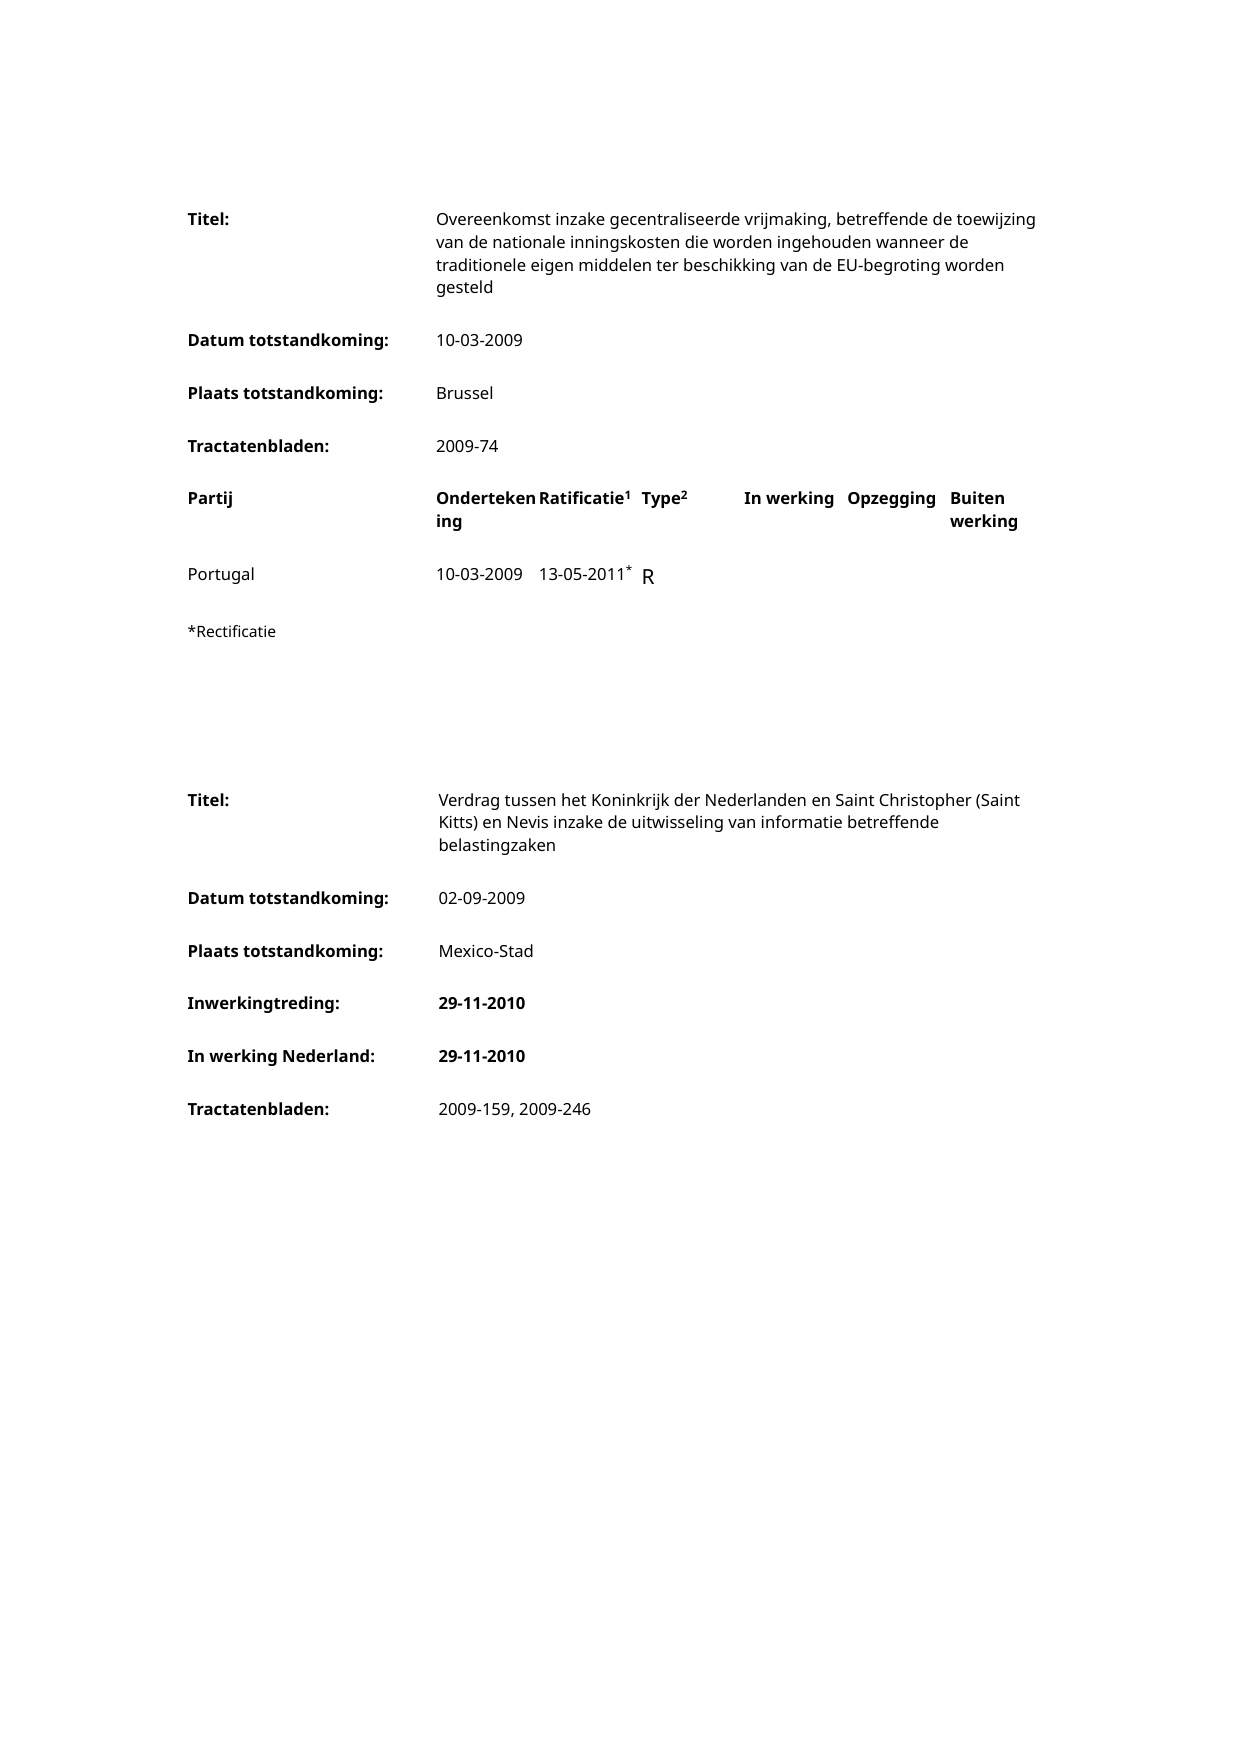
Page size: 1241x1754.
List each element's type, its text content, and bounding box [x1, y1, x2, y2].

table_cell 10-03-2009 [436, 562, 539, 621]
table_cell Brussel [436, 381, 1053, 434]
table_cell Datum totstandkoming: [188, 329, 436, 381]
table_cell Ratificatie1 [539, 487, 641, 562]
table_cell 29-11-2010 [438, 992, 1053, 1044]
table_cell R [641, 562, 744, 621]
table_header Overeenkomst inzake gecentraliseerde vrijmaking, betreffende de toewijzing van de nationale inningskosten die worden ingehouden wanneer de traditionele eigen middelen ter beschikking van de EU-begroting worden gesteld [436, 208, 1053, 329]
table_cell [744, 562, 847, 621]
table_cell Partij [188, 487, 436, 562]
table_cell Datum totstandkoming: [188, 886, 438, 939]
table_cell 29-11-2010 [438, 1045, 1053, 1097]
table_cell 10-03-2009 [436, 329, 1053, 381]
table_cell Plaats totstandkoming: [188, 381, 436, 434]
table_cell 13-05-2011* [539, 562, 641, 621]
table_cell Plaats totstandkoming: [188, 939, 438, 992]
table_cell Opzegging [847, 487, 950, 562]
table_cell [847, 562, 950, 621]
table_cell Ondertekening [436, 487, 539, 562]
table_header Titel: [188, 208, 436, 329]
table_cell Buiten werking [950, 487, 1053, 562]
table_cell [950, 562, 1053, 621]
table_cell 2009-74 [436, 434, 1053, 487]
table_header Verdrag tussen het Koninkrijk der Nederlanden en Saint Christopher (Saint Kitts) en Nevis inzake de uitwisseling van informatie betreffende belastingzaken [438, 788, 1053, 886]
table_cell Mexico-Stad [438, 939, 1053, 992]
table_cell Tractatenbladen: [188, 1097, 438, 1150]
table_cell [188, 1150, 1053, 1208]
table_header Titel: [188, 788, 438, 886]
table_cell *Rectificatie [188, 621, 1053, 672]
table_cell 02-09-2009 [438, 886, 1053, 939]
table_cell 2009-159, 2009-246 [438, 1097, 1053, 1150]
table_cell Type2 [641, 487, 744, 562]
table_cell Portugal [188, 562, 436, 621]
table_cell In werking Nederland: [188, 1045, 438, 1097]
table_cell In werking [744, 487, 847, 562]
table_cell Inwerkingtreding: [188, 992, 438, 1044]
table_cell Tractatenbladen: [188, 434, 436, 487]
